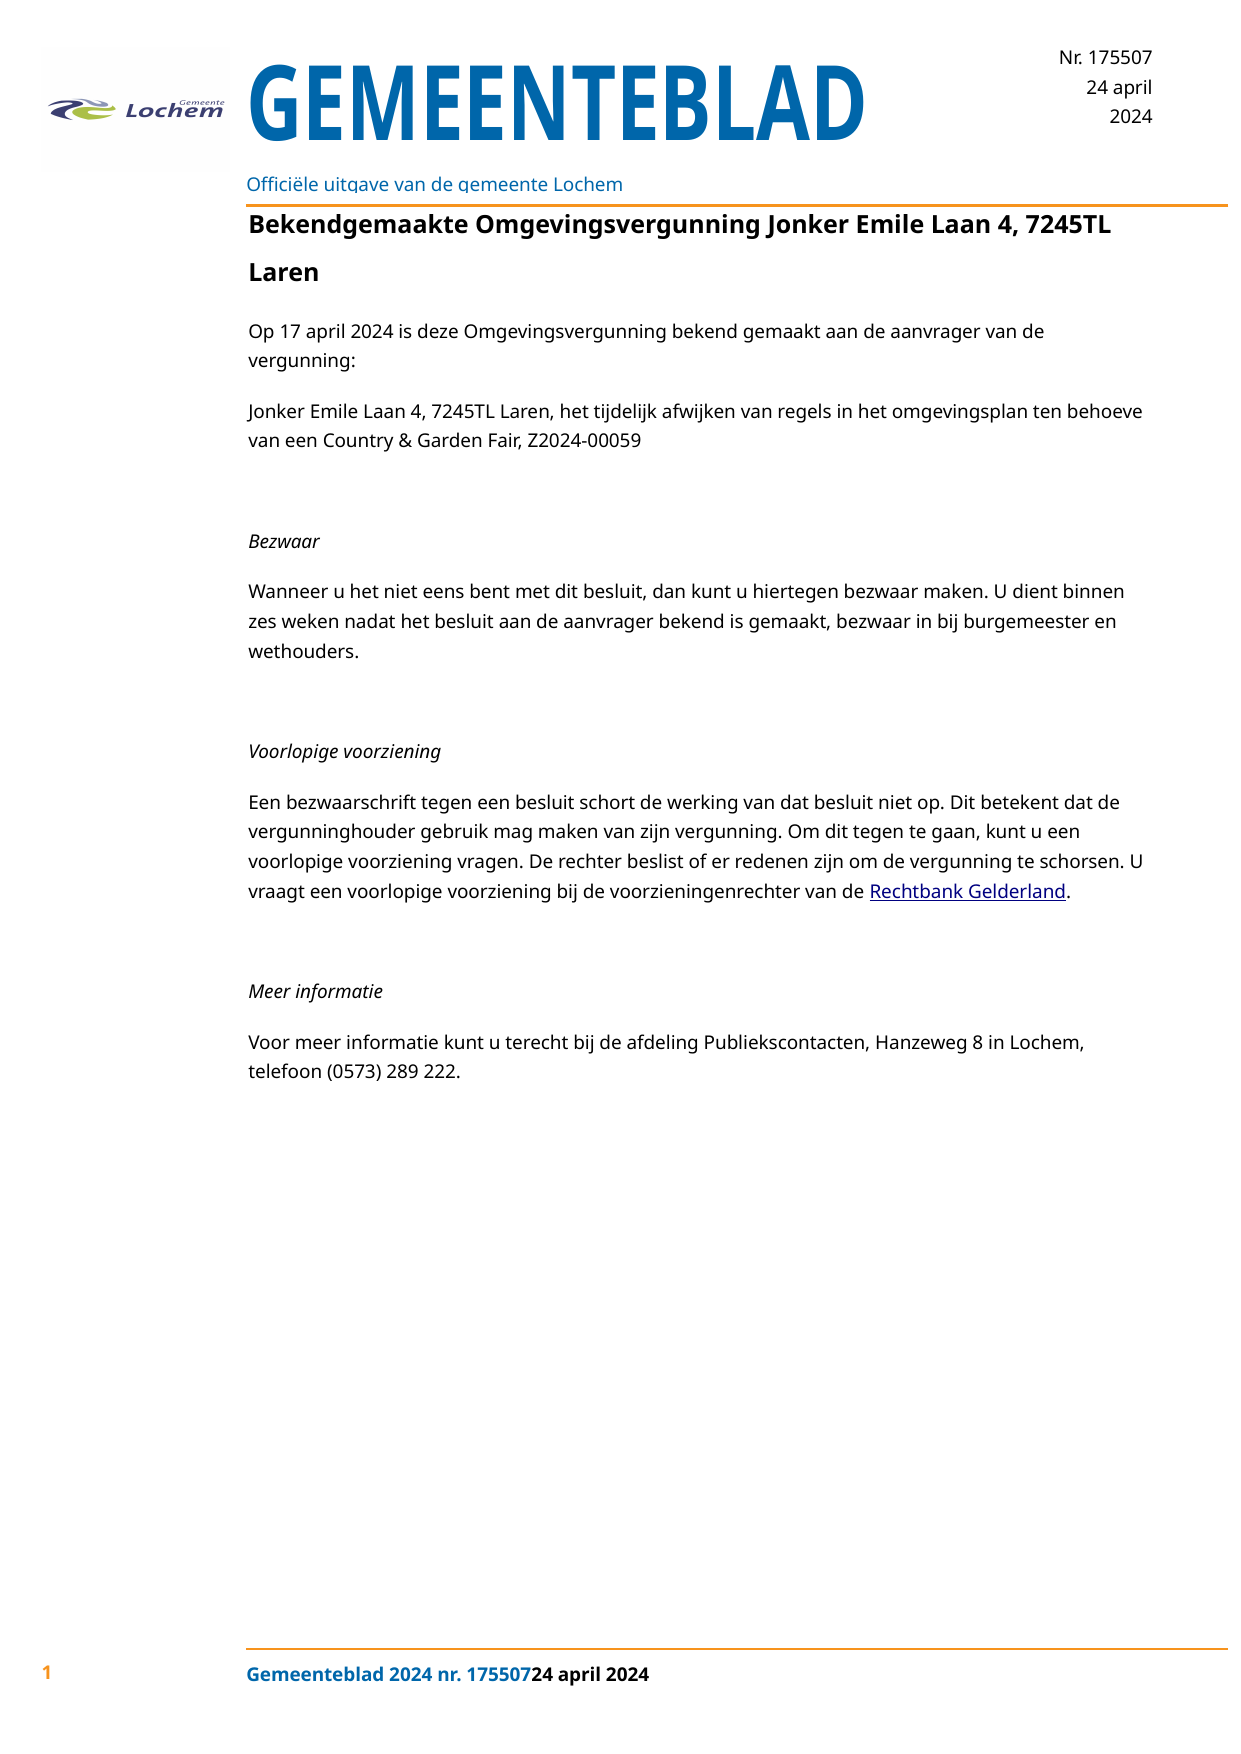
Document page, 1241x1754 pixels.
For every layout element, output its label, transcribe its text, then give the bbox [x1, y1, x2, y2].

text Bekendgemaakte Omgevingsvergunning Jonker Emile Laan 4, 7245TL Laren [248, 207, 1152, 288]
text Op 17 april 2024 is deze Omgevingsvergunning bekend gemaakt aan de aanvrager van de vergunning: [248, 318, 1152, 373]
text Voor meer informatie kunt u terecht bij de afdeling Publiekscontacten, Hanzeweg 8 in Lochem, telefoon (0573) 289 222. [248, 1029, 1152, 1084]
text Een bezwaarschrift tegen een besluit schort de werking van dat besluit niet op. Dit betekent dat de vergunninghouder gebruik mag maken van zijn vergunning. Om dit tegen te gaan, kunt u een voorlopige voorziening vragen. De rechter beslist of er redenen zijn om de vergunning te schorsen. U vraagt een voorlopige voorziening bij de voorzieningenrechter van de Rechtbank Gelderland. [248, 789, 1152, 904]
picture [41, 47, 231, 172]
text Jonker Emile Laan 4, 7245TL Laren, het tijdelijk afwijken van regels in het omgevingsplan ten behoeve van een Country & Garden Fair, Z2024-00059 [248, 398, 1152, 453]
text Wanneer u het niet eens bent met dit besluit, dan kunt u hiertegen bezwaar maken. U dient binnen zes weken nadat het besluit aan de aanvrager bekend is gemaakt, bezwaar in bij burgemeester en wethouders. [248, 579, 1152, 664]
text Voorlopige voorziening [248, 739, 1152, 764]
text Meer informatie [248, 979, 1152, 1004]
text Bezwaar [248, 528, 1152, 554]
